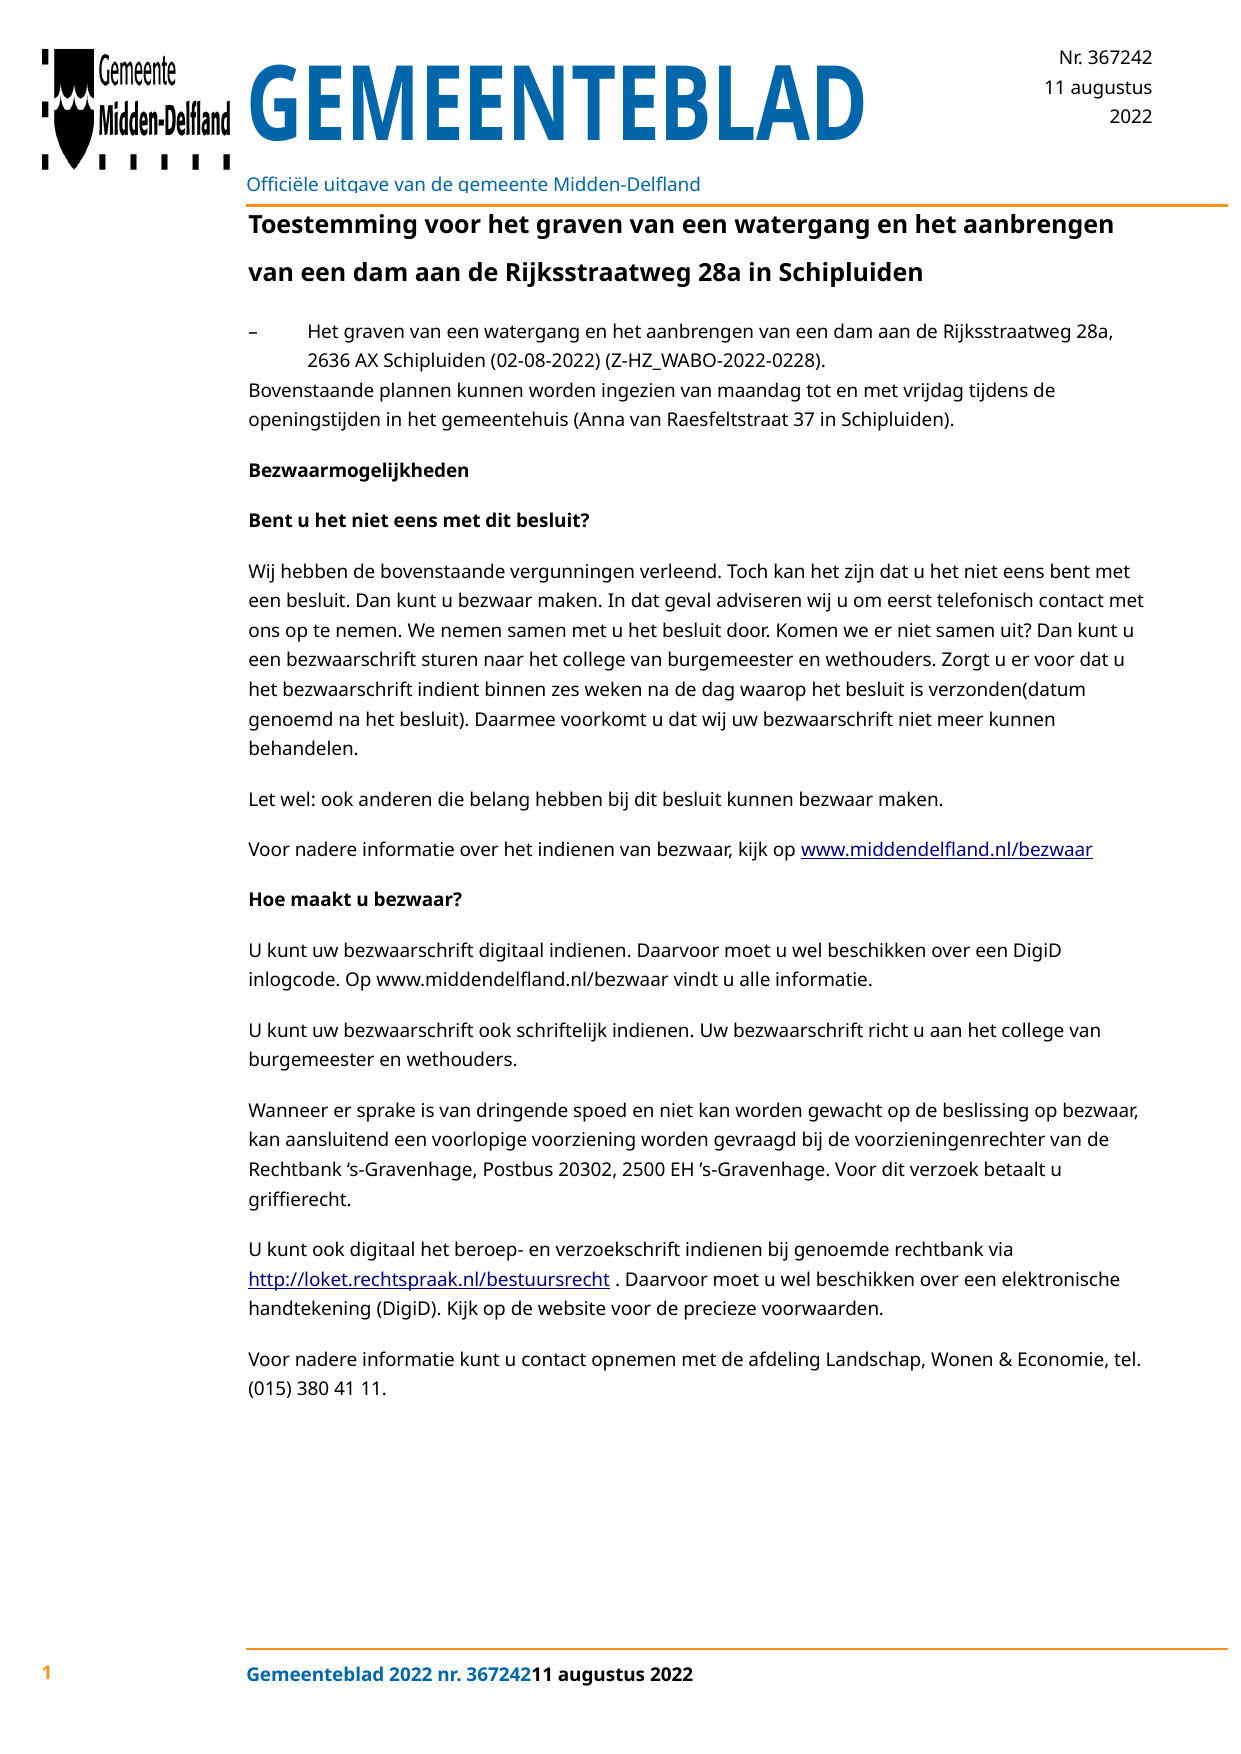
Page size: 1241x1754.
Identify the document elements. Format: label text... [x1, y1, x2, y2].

text Wanneer er sprake is van dringende spoed en niet kan worden gewacht op de beslissing op bezwaar, kan aansluitend een voorlopige voorziening worden gevraagd bij de voorzieningenrechter van de Rechtbank ‘s-Gravenhage, Postbus 20302, 2500 EH ’s-Gravenhage. Voor dit verzoek betaalt u griffierecht. [248, 1097, 1152, 1212]
text Voor nadere informatie over het indienen van bezwaar, kijk op www.middendelfland.nl/bezwaar [248, 836, 1152, 862]
text Bovenstaande plannen kunnen worden ingezien van maandag tot en met vrijdag tijdens de openingstijden in het gemeentehuis (Anna van Raesfeltstraat 37 in Schipluiden). [248, 377, 1152, 432]
text Voor nadere informatie kunt u contact opnemen met de afdeling Landschap, Wonen & Economie, tel. (015) 380 41 11. [248, 1346, 1152, 1401]
text Toestemming voor het graven van een watergang en het aanbrengen van een dam aan de Rijksstraatweg 28a in Schipluiden [248, 207, 1152, 288]
text Hoe maakt u bezwaar? [248, 887, 1152, 912]
text U kunt ook digitaal het beroep- en verzoekschrift indienen bij genoemde rechtbank via http://loket.rechtspraak.nl/bestuursrecht . Daarvoor moet u wel beschikken over een elektronische handtekening (DigiD). Kijk op de website voor de precieze voorwaarden. [248, 1236, 1152, 1321]
text Let wel: ook anderen die belang hebben bij dit besluit kunnen bezwaar maken. [248, 786, 1152, 812]
text U kunt uw bezwaarschrift ook schriftelijk indienen. Uw bezwaarschrift richt u aan het college van burgemeester en wethouders. [248, 1017, 1152, 1072]
list Het graven van een watergang en het aanbrengen van een dam aan de Rijksstraatweg 28a, 2636 AX Schipluiden (02-08-2022) (Z-HZ_WABO-2022-0228). [248, 318, 1152, 373]
picture [41, 47, 231, 172]
text Wij hebben de bovenstaande vergunningen verleend. Toch kan het zijn dat u het niet eens bent met een besluit. Dan kunt u bezwaar maken. In dat geval adviseren wij u om eerst telefonisch contact met ons op te nemen. We nemen samen met u het besluit door. Komen we er niet samen uit? Dan kunt u een bezwaarschrift sturen naar het college van burgemeester en wethouders. Zorgt u er voor dat u het bezwaarschrift indient binnen zes weken na de dag waarop het besluit is verzonden(datum genoemd na het besluit). Daarmee voorkomt u dat wij uw bezwaarschrift niet meer kunnen behandelen. [248, 558, 1152, 761]
text U kunt uw bezwaarschrift digitaal indienen. Daarvoor moet u wel beschikken over een DigiD inlogcode. Op www.middendelfland.nl/bezwaar vindt u alle informatie. [248, 937, 1152, 992]
text Bezwaarmogelijkheden [248, 457, 1152, 483]
text Bent u het niet eens met dit besluit? [248, 507, 1152, 533]
